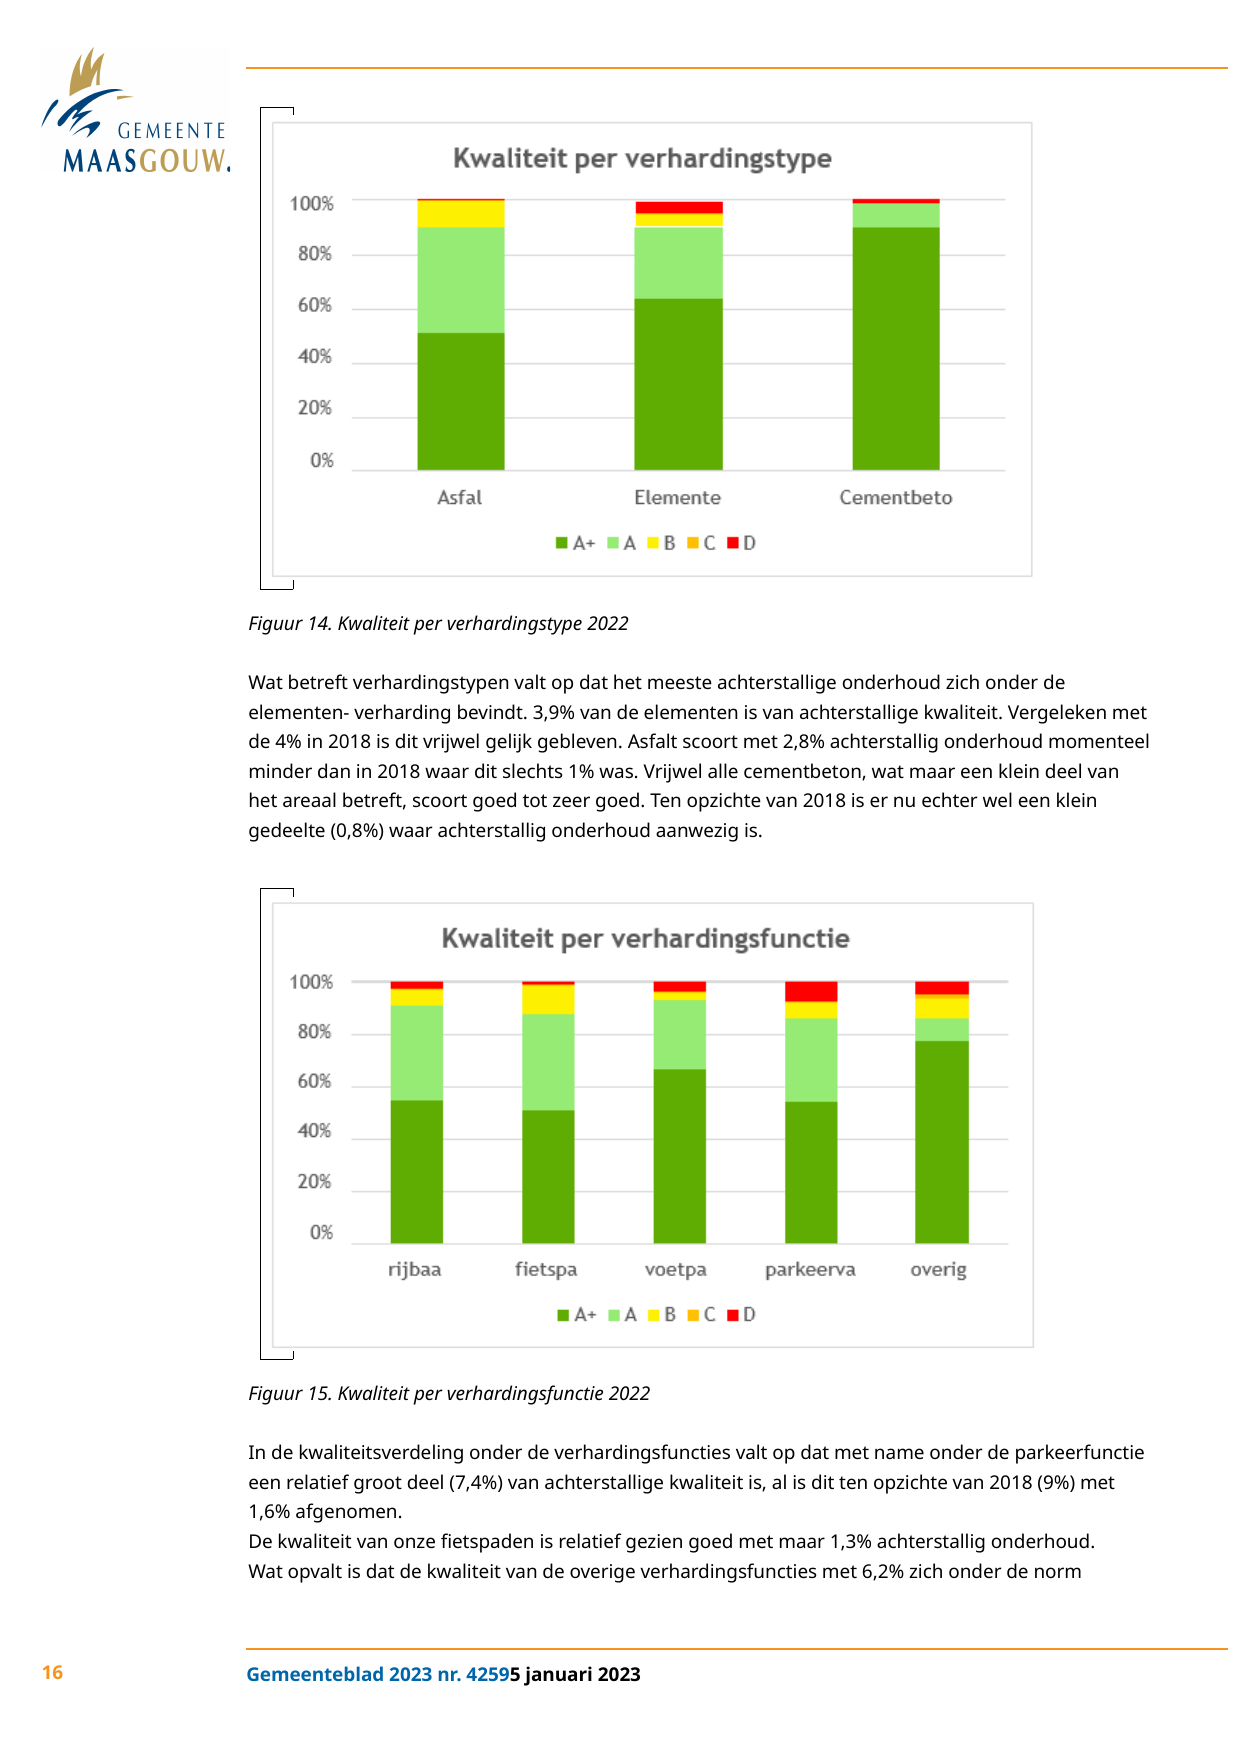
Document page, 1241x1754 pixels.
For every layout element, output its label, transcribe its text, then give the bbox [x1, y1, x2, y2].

text In de kwaliteitsverdeling onder de verhardingsfuncties valt op dat met name onder de parkeerfunctie een relatief groot deel (7,4%) van achterstallige kwaliteit is, al is dit ten opzichte van 2018 (9%) met 1,6% afgenomen. [248, 1439, 1152, 1524]
text Figuur 14. Kwaliteit per verhardingstype 2022 [248, 610, 1152, 636]
text Wat betreft verhardingstypen valt op dat het meeste achterstallige onderhoud zich onder de elementen- verharding bevindt. 3,9% van de elementen is van achterstallige kwaliteit. Vergeleken met de 4% in 2018 is dit vrijwel gelijk gebleven. Asfalt scoort met 2,8% achterstallig onderhoud momenteel minder dan in 2018 waar dit slechts 1% was. Vrijwel alle cementbeton, wat maar een klein deel van het areaal betreft, scoort goed tot zeer goed. Ten opzichte van 2018 is er nu echter wel een klein gedeelte (0,8%) waar achterstallig onderhoud aanwezig is. [248, 669, 1152, 843]
text Figuur 15. Kwaliteit per verhardingsfunctie 2022 [248, 1380, 1152, 1406]
picture [41, 47, 231, 172]
picture [268, 897, 1037, 1351]
text De kwaliteit van onze fietspaden is relatief gezien goed met maar 1,3% achterstallig onderhoud. [248, 1528, 1152, 1554]
text Wat opvalt is dat de kwaliteit van de overige verhardingsfuncties met 6,2% zich onder de norm [248, 1558, 1152, 1584]
picture [268, 115, 1037, 580]
